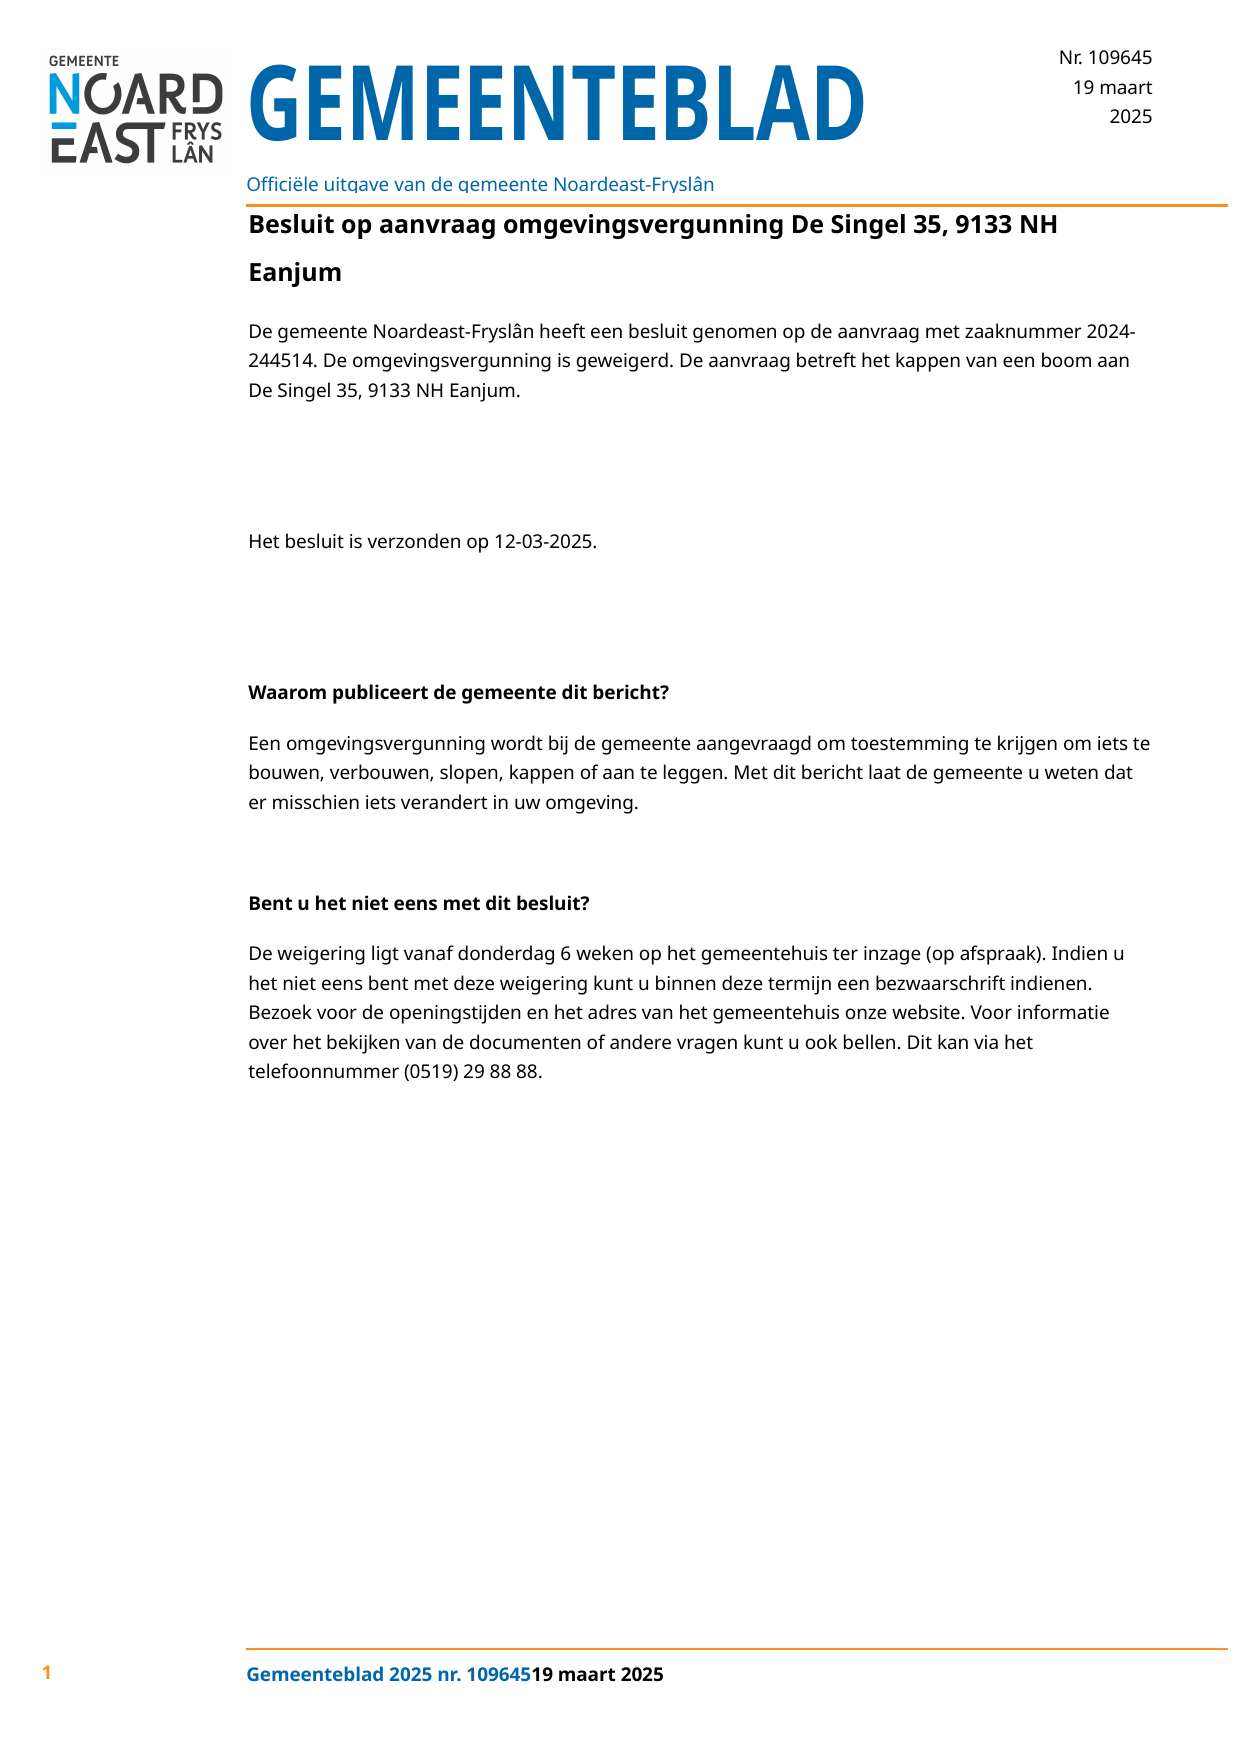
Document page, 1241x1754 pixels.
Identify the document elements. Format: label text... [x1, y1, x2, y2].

text Besluit op aanvraag omgevingsvergunning De Singel 35, 9133 NH Eanjum [248, 207, 1152, 288]
text De gemeente Noardeast-Fryslân heeft een besluit genomen op de aanvraag met zaaknummer 2024-244514. De omgevingsvergunning is geweigerd. De aanvraag betreft het kappen van een boom aan De Singel 35, 9133 NH Eanjum. [248, 318, 1152, 403]
text Een omgevingsvergunning wordt bij de gemeente aangevraagd om toestemming te krijgen om iets te bouwen, verbouwen, slopen, kappen of aan te leggen. Met dit bericht laat de gemeente u weten dat er misschien iets verandert in uw omgeving. [248, 730, 1152, 815]
text De weigering ligt vanaf donderdag 6 weken op het gemeentehuis ter inzage (op afspraak). Indien u het niet eens bent met deze weigering kunt u binnen deze termijn een bezwaarschrift indienen. Bezoek voor de openingstijden en het adres van het gemeentehuis onze website. Voor informatie over het bekijken van de documenten of andere vragen kunt u ook bellen. Dit kan via het telefoonnummer (0519) 29 88 88. [248, 940, 1152, 1084]
picture [41, 47, 231, 172]
text Het besluit is verzonden op 12-03-2025. [248, 528, 1152, 554]
text Bent u het niet eens met dit besluit? [248, 890, 1152, 916]
text Waarom publiceert de gemeente dit bericht? [248, 679, 1152, 705]
